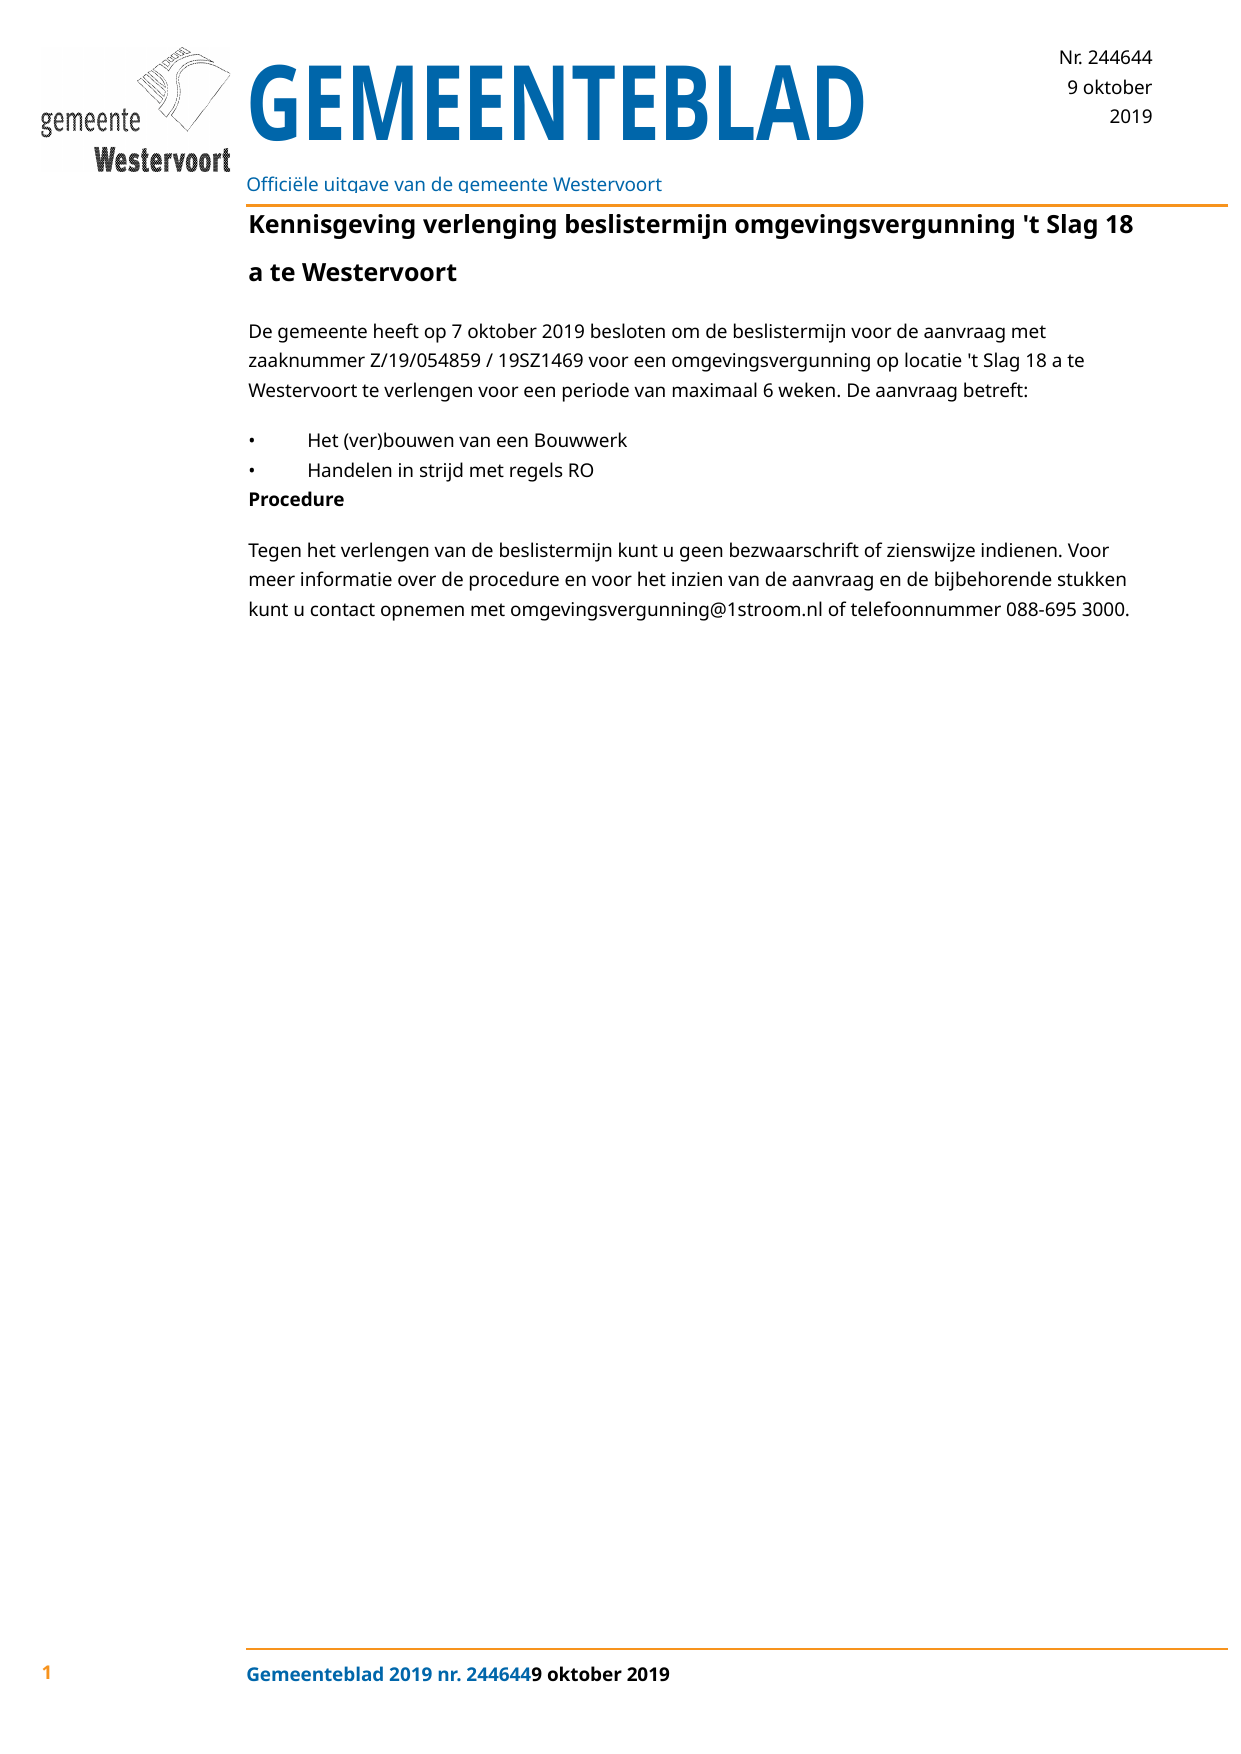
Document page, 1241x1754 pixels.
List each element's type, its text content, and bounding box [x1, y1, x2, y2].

text Kennisgeving verlenging beslistermijn omgevingsvergunning 't Slag 18 a te Westervoort [248, 207, 1152, 288]
list Het (ver)bouwen van een Bouwwerk [248, 427, 1152, 453]
text Tegen het verlengen van de beslistermijn kunt u geen bezwaarschrift of zienswijze indienen. Voor meer informatie over de procedure en voor het inzien van de aanvraag en de bijbehorende stukken kunt u contact opnemen met omgevingsvergunning@1stroom.nl of telefoonnummer 088-695 3000. [248, 537, 1152, 622]
text Procedure [248, 487, 1152, 512]
text De gemeente heeft op 7 oktober 2019 besloten om de beslistermijn voor de aanvraag met zaaknummer Z/19/054859 / 19SZ1469 voor een omgevingsvergunning op locatie 't Slag 18 a te Westervoort te verlengen voor een periode van maximaal 6 weken. De aanvraag betreft: [248, 318, 1152, 403]
list Handelen in strijd met regels RO [248, 457, 1152, 483]
picture [41, 47, 231, 172]
